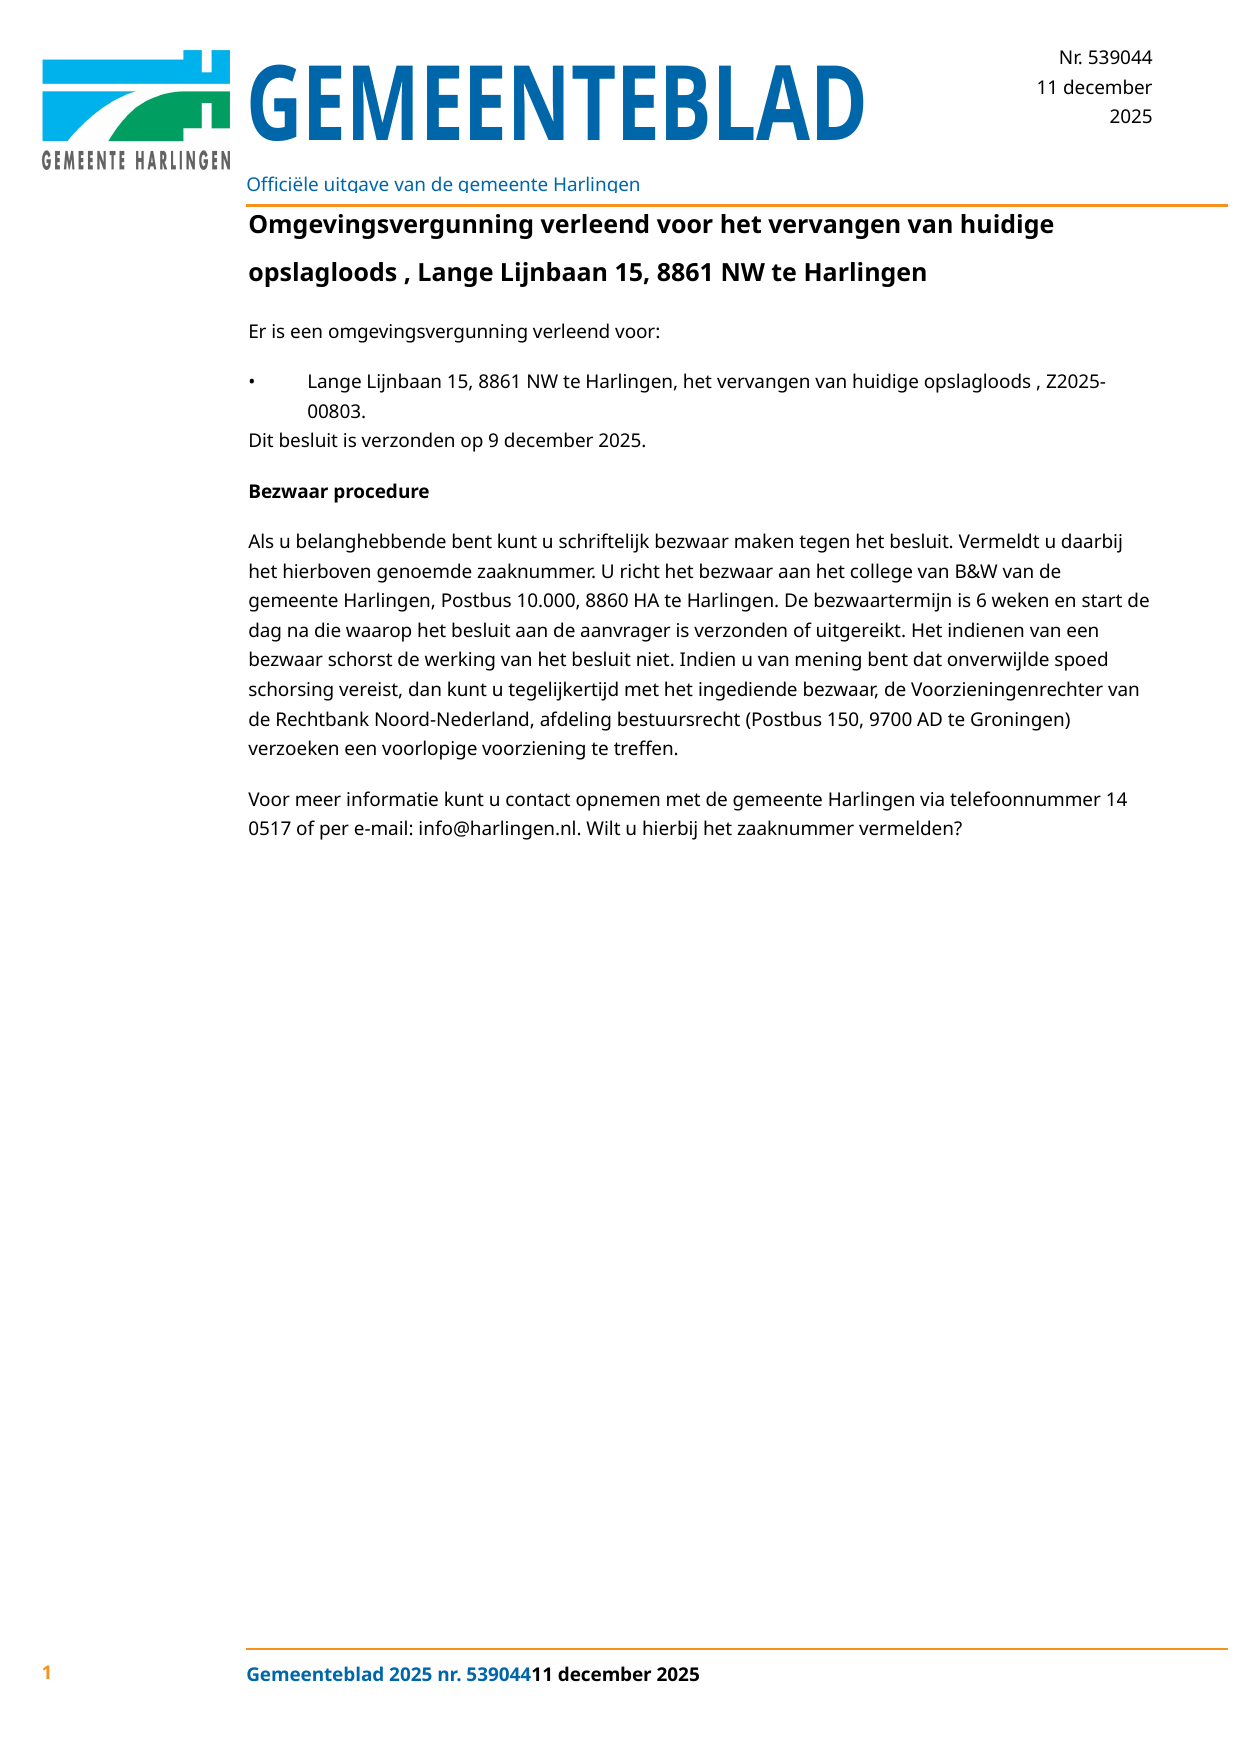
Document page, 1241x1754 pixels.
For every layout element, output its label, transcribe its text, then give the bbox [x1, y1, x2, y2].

text Omgevingsvergunning verleend voor het vervangen van huidige opslagloods , Lange Lijnbaan 15, 8861 NW te Harlingen [248, 207, 1152, 288]
text Bezwaar procedure [248, 478, 1152, 504]
picture [41, 47, 231, 172]
text Er is een omgevingsvergunning verleend voor: [248, 318, 1152, 344]
text Voor meer informatie kunt u contact opnemen met de gemeente Harlingen via telefoonnummer 14 0517 of per e-mail: info@harlingen.nl. Wilt u hierbij het zaaknummer vermelden? [248, 786, 1152, 841]
text Als u belanghebbende bent kunt u schriftelijk bezwaar maken tegen het besluit. Vermeldt u daarbij het hierboven genoemde zaaknummer. U richt het bezwaar aan het college van B&W van de gemeente Harlingen, Postbus 10.000, 8860 HA te Harlingen. De bezwaartermijn is 6 weken en start de dag na die waarop het besluit aan de aanvrager is verzonden of uitgereikt. Het indienen van een bezwaar schorst de werking van het besluit niet. Indien u van mening bent dat onverwijlde spoed schorsing vereist, dan kunt u tegelijkertijd met het ingediende bezwaar, de Voorzieningenrechter van de Rechtbank Noord-Nederland, afdeling bestuursrecht (Postbus 150, 9700 AD te Groningen) verzoeken een voorlopige voorziening te treffen. [248, 528, 1152, 761]
list Lange Lijnbaan 15, 8861 NW te Harlingen, het vervangen van huidige opslagloods , Z2025-00803. [248, 368, 1152, 424]
text Dit besluit is verzonden op 9 december 2025. [248, 427, 1152, 453]
